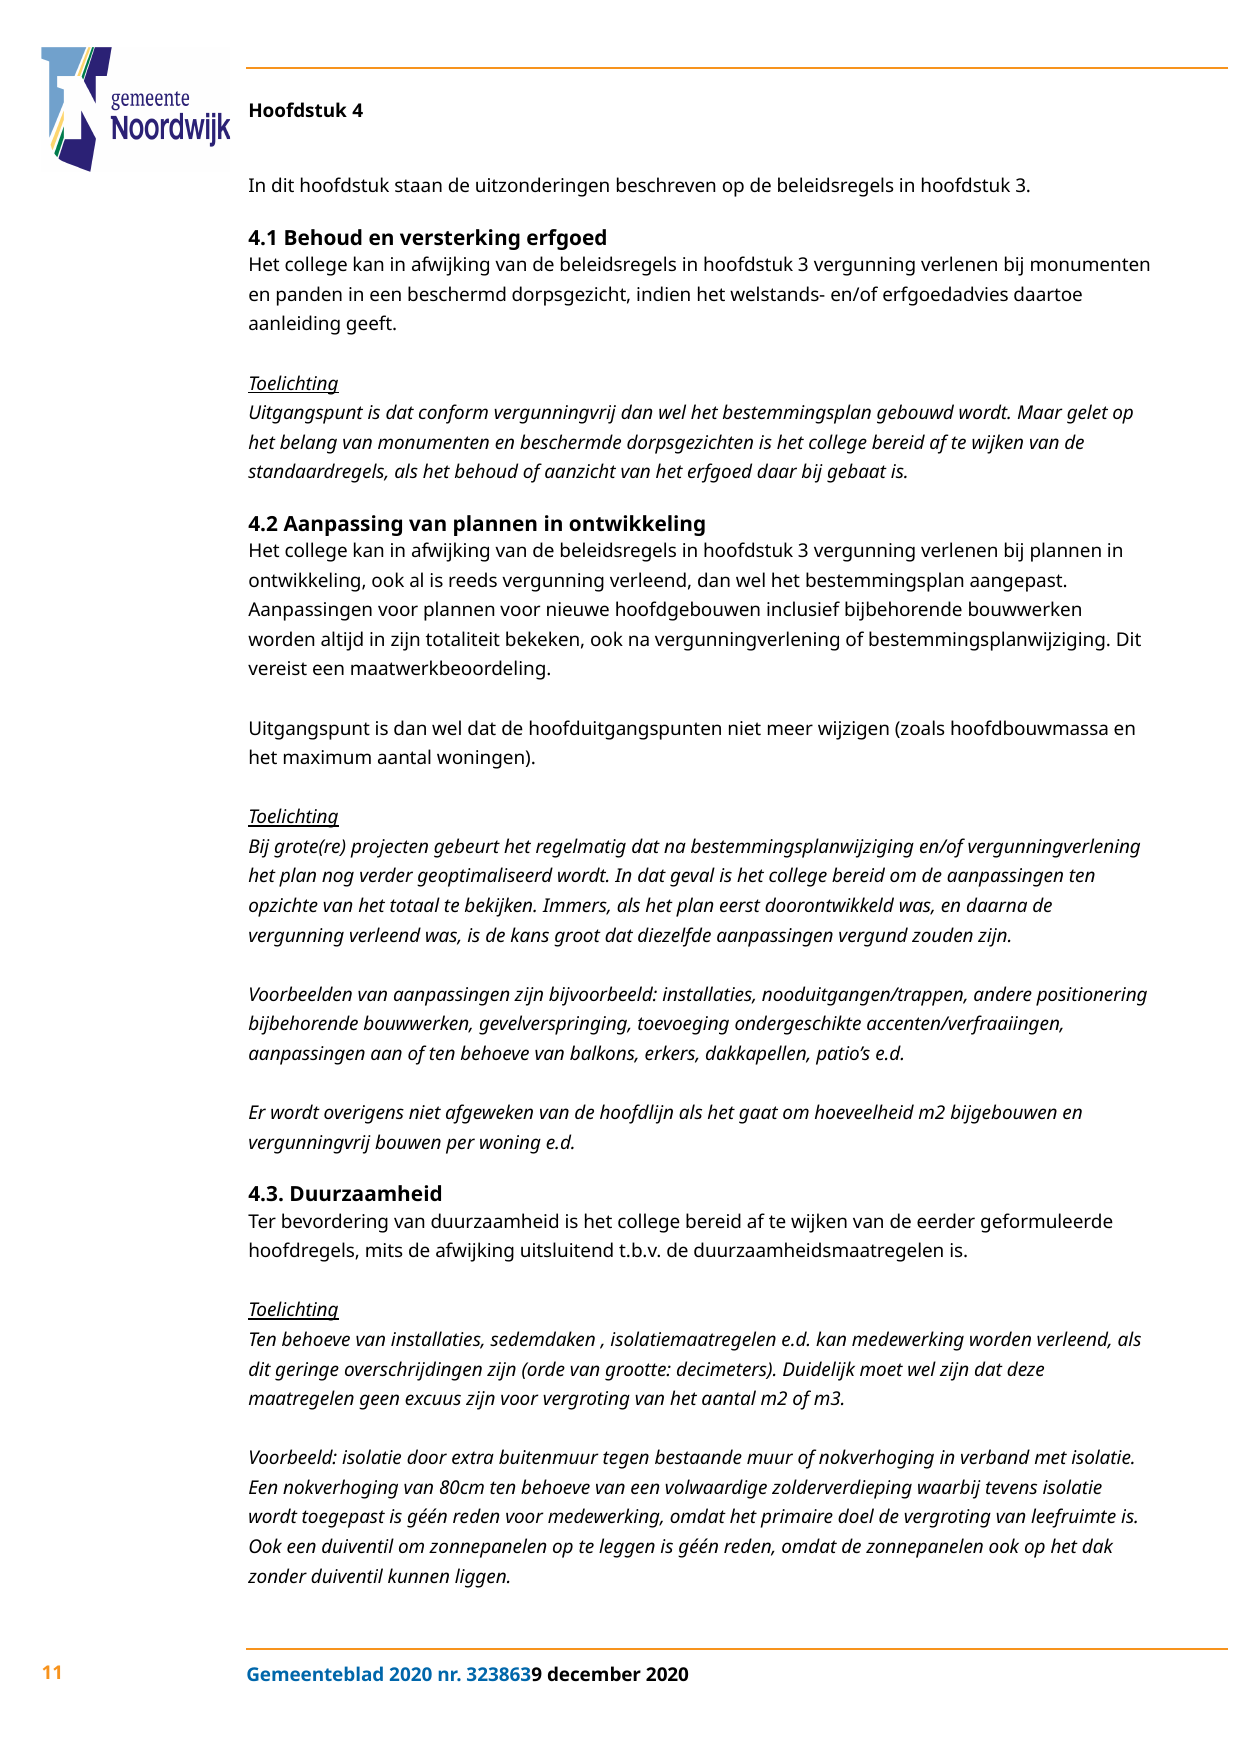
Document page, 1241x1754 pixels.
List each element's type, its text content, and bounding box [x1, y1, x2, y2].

text Bij grote(re) projecten gebeurt het regelmatig dat na bestemmingsplanwijziging en/of vergunningverlening het plan nog verder geoptimaliseerd wordt. In dat geval is het college bereid om de aanpassingen ten opzichte van het totaal te bekijken. Immers, als het plan eerst doorontwikkeld was, en daarna de vergunning verleend was, is de kans groot dat diezelfde aanpassingen vergund zouden zijn. [248, 833, 1152, 948]
text Hoofdstuk 4 [248, 95, 1152, 123]
text Uitgangspunt is dat conform vergunningvrij dan wel het bestemmingsplan gebouwd wordt. Maar gelet op het belang van monumenten en beschermde dorpsgezichten is het college bereid af te wijken van de standaardregels, als het behoud of aanzicht van het erfgoed daar bij gebaat is. [248, 399, 1152, 484]
text Voorbeelden van aanpassingen zijn bijvoorbeeld: installaties, nooduitgangen/trappen, andere positionering bijbehorende bouwwerken, gevelverspringing, toevoeging ondergeschikte accenten/verfraaiingen, aanpassingen aan of ten behoeve van balkons, erkers, dakkapellen, patio’s e.d. [248, 981, 1152, 1066]
text Ten behoeve van installaties, sedemdaken , isolatiemaatregelen e.d. kan medewerking worden verleend, als dit geringe overschrijdingen zijn (orde van grootte: decimeters). Duidelijk moet wel zijn dat deze maatregelen geen excuus zijn voor vergroting van het aantal m2 of m3. [248, 1326, 1152, 1411]
text 4.1 Behoud en versterking erfgoed [248, 223, 1152, 251]
text Er wordt overigens niet afgeweken van de hoofdlijn als het gaat om hoeveelheid m2 bijgebouwen en vergunningvrij bouwen per woning e.d. [248, 1099, 1152, 1155]
text Uitgangspunt is dan wel dat de hoofduitgangspunten niet meer wijzigen (zoals hoofdbouwmassa en het maximum aantal woningen). [248, 715, 1152, 770]
text 4.3. Duurzaamheid [248, 1179, 1152, 1208]
text Voorbeeld: isolatie door extra buitenmuur tegen bestaande muur of nokverhoging in verband met isolatie. Een nokverhoging van 80cm ten behoeve van een volwaardige zolderverdieping waarbij tevens isolatie wordt toegepast is géén reden voor medewerking, omdat het primaire doel de vergroting van leefruimte is. Ook een duiventil om zonnepanelen op te leggen is géén reden, omdat de zonnepanelen ook op het dak zonder duiventil kunnen liggen. [248, 1444, 1152, 1588]
text Het college kan in afwijking van de beleidsregels in hoofdstuk 3 vergunning verlenen bij monumenten en panden in een beschermd dorpsgezicht, indien het welstands- en/of erfgoedadvies daartoe aanleiding geeft. [248, 251, 1152, 336]
picture [41, 47, 231, 172]
text Het college kan in afwijking van de beleidsregels in hoofdstuk 3 vergunning verlenen bij plannen in ontwikkeling, ook al is reeds vergunning verleend, dan wel het bestemmingsplan aangepast. Aanpassingen voor plannen voor nieuwe hoofdgebouwen inclusief bijbehorende bouwwerken worden altijd in zijn totaliteit bekeken, ook na vergunningverlening of bestemmingsplanwijziging. Dit vereist een maatwerkbeoordeling. [248, 537, 1152, 681]
text Toelichting [248, 370, 1152, 395]
text In dit hoofdstuk staan de uitzonderingen beschreven op de beleidsregels in hoofdstuk 3. [248, 172, 1152, 198]
text 4.2 Aanpassing van plannen in ontwikkeling [248, 509, 1152, 537]
text Toelichting [248, 803, 1152, 829]
text Ter bevordering van duurzaamheid is het college bereid af te wijken van de eerder geformuleerde hoofdregels, mits de afwijking uitsluitend t.b.v. de duurzaamheidsmaatregelen is. [248, 1208, 1152, 1263]
text Toelichting [248, 1297, 1152, 1322]
